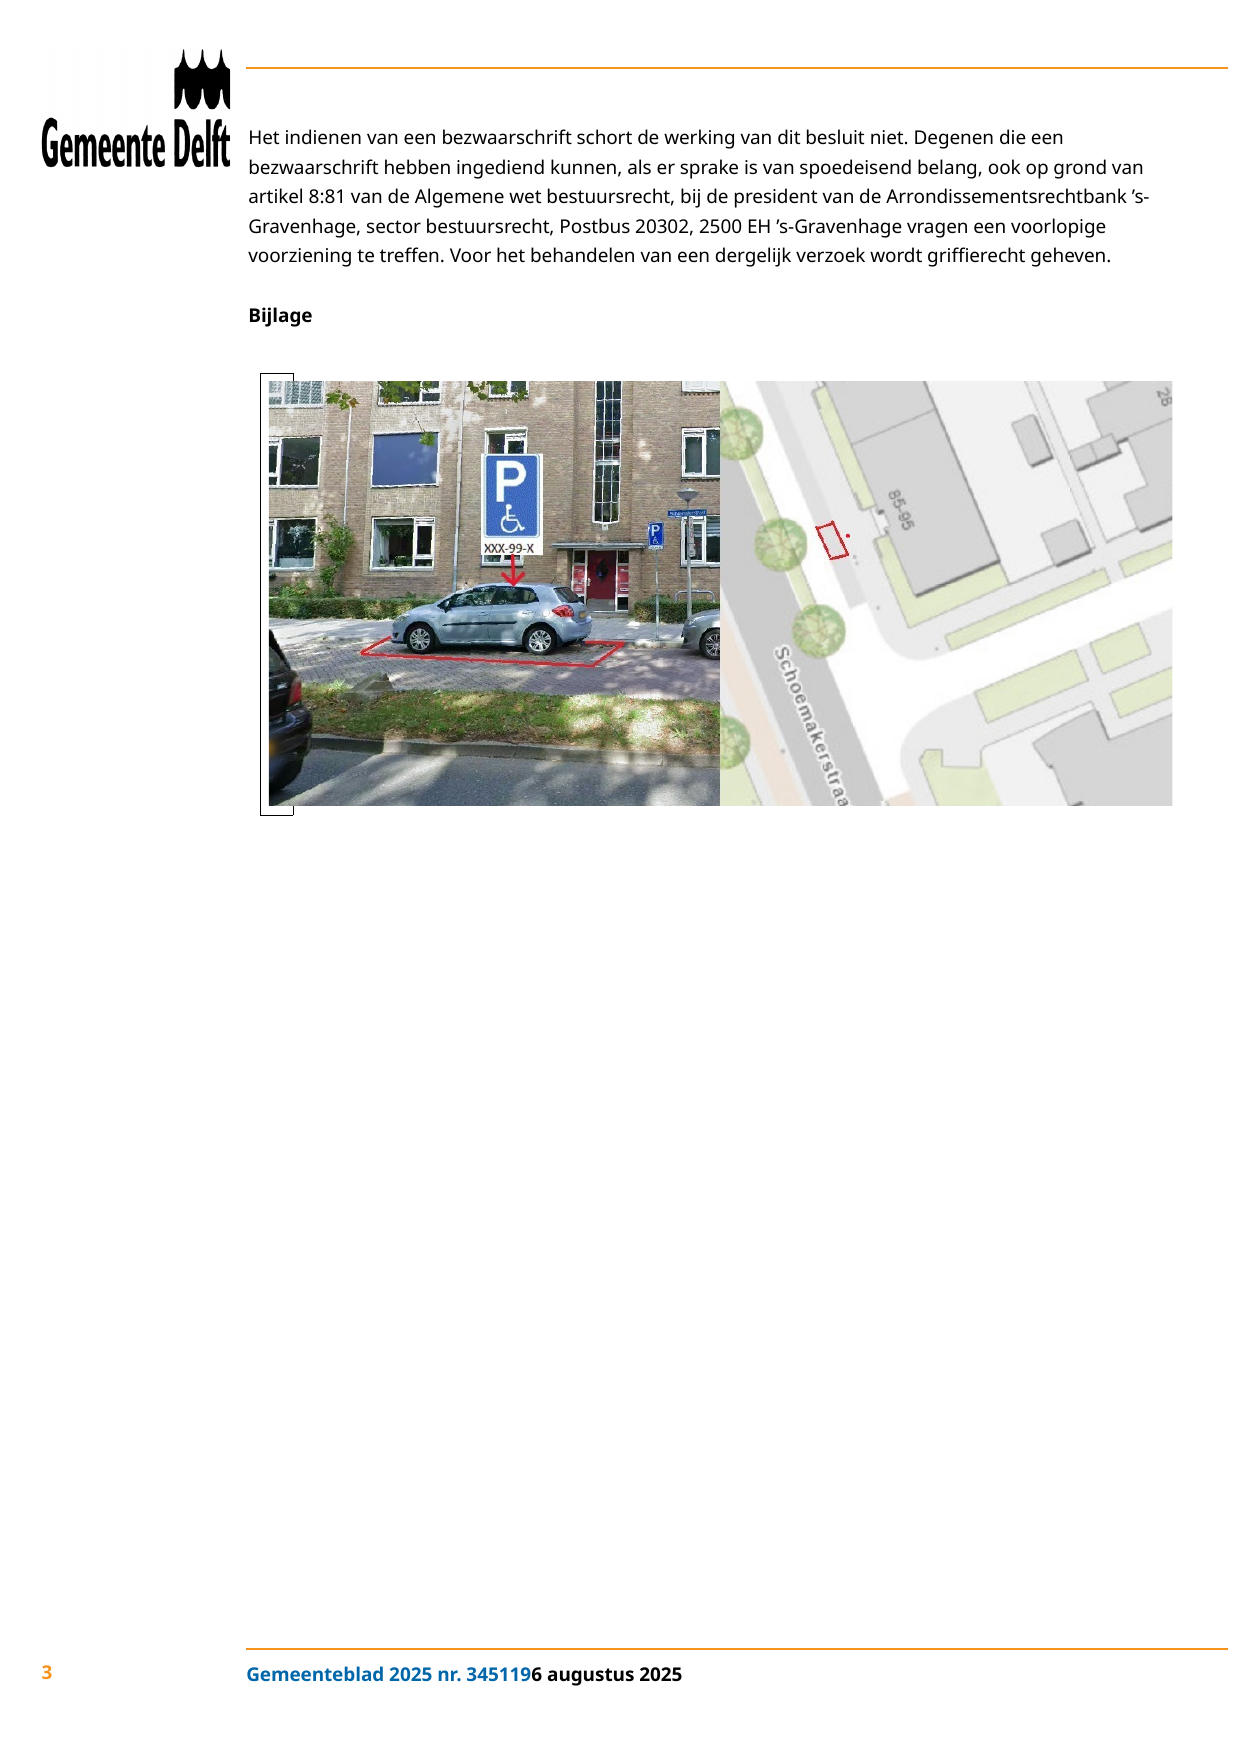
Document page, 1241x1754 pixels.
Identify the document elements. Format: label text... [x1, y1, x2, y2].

picture [268, 381, 1173, 806]
picture [41, 47, 231, 172]
text Het indienen van een bezwaarschrift schort de werking van dit besluit niet. Degenen die een bezwaarschrift hebben ingediend kunnen, als er sprake is van spoedeisend belang, ook op grond van artikel 8:81 van de Algemene wet bestuursrecht, bij de president van de Arrondissementsrechtbank ’s-Gravenhage, sector bestuursrecht, Postbus 20302, 2500 EH ’s-Gravenhage vragen een voorlopige voorziening te treffen. Voor het behandelen van een dergelijk verzoek wordt griffierecht geheven. [248, 124, 1152, 268]
text Bijlage [248, 302, 1152, 328]
